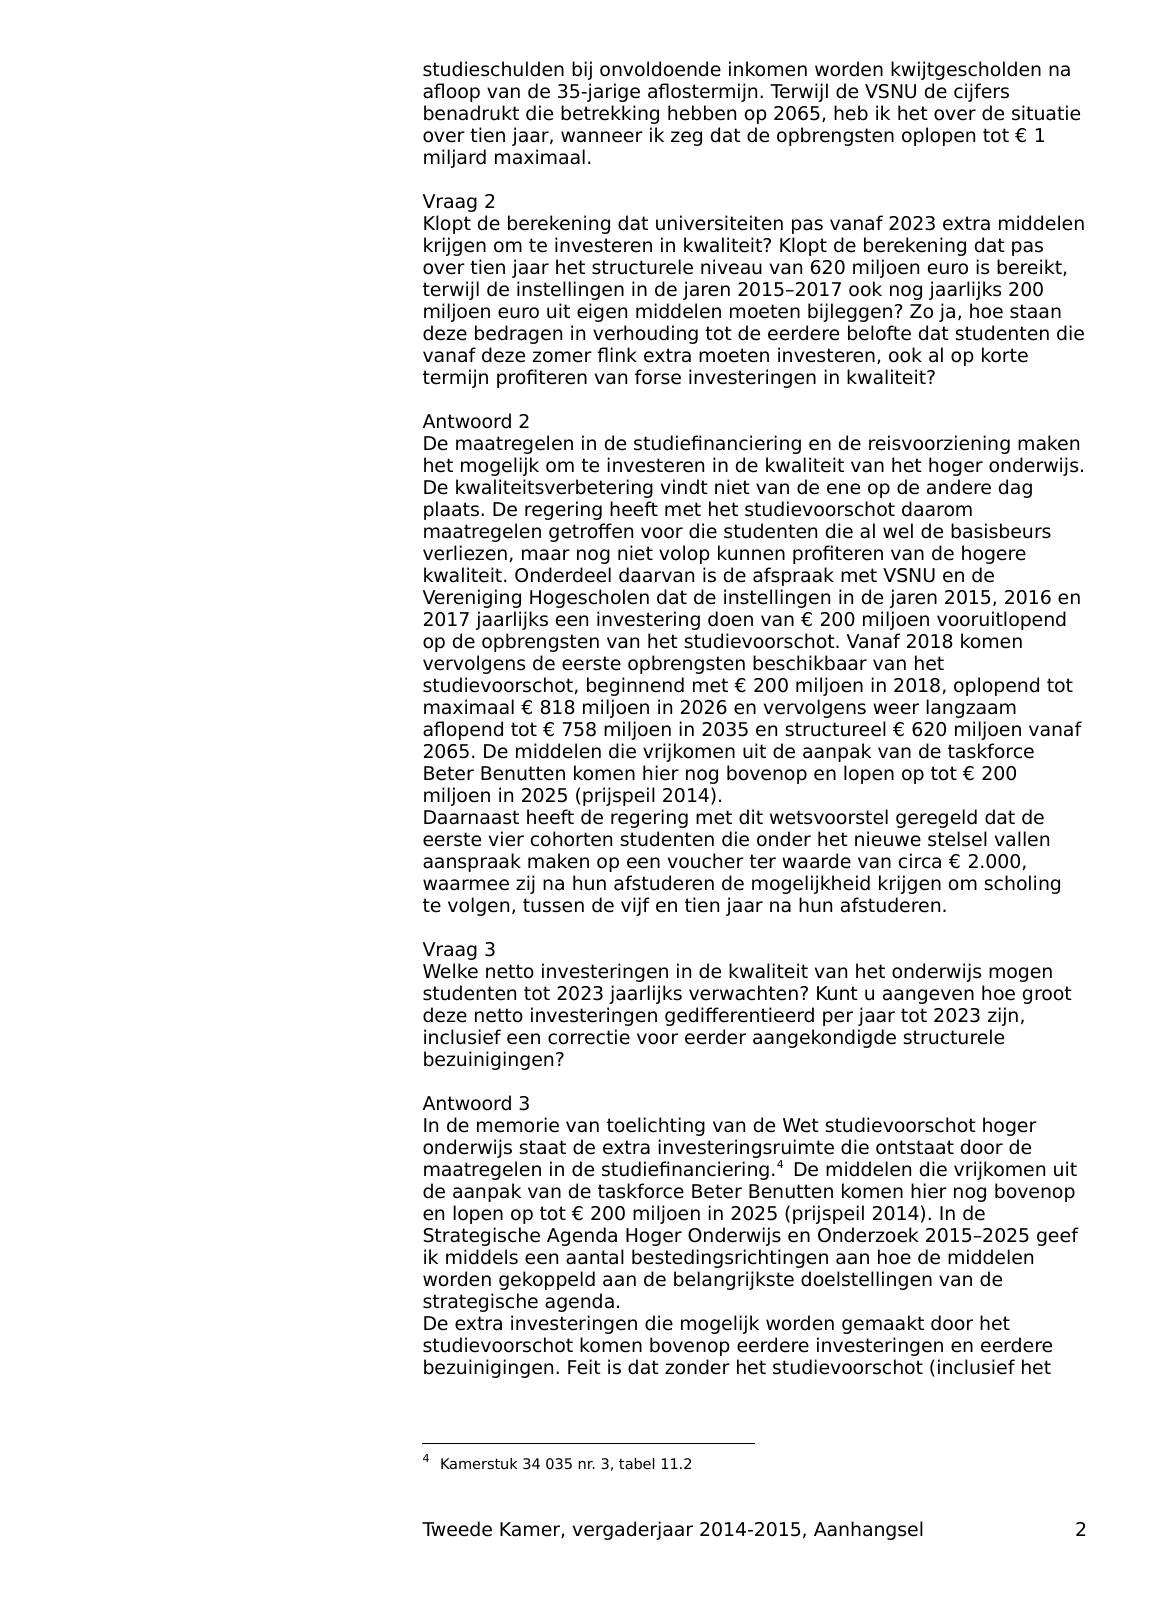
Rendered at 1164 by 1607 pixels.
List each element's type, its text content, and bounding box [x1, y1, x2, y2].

text Antwoord 2 [422, 411, 1087, 433]
text Welke netto investeringen in de kwaliteit van het onderwijs mogen studenten tot 2023 jaarlijks verwachten? Kunt u aangeven hoe groot deze netto investeringen gedifferentieerd per jaar tot 2023 zijn, inclusief een correctie voor eerder aangekondigde structurele bezuinigingen? [422, 961, 1087, 1071]
text De extra investeringen die mogelijk worden gemaakt door het studievoorschot komen bovenop eerdere investeringen en eerdere bezuinigingen. Feit is dat zonder het studievoorschot (inclusief het [422, 1313, 1087, 1379]
text In de memorie van toelichting van de Wet studievoorschot hoger onderwijs staat de extra investeringsruimte die ontstaat door de maatregelen in de studiefinanciering. De middelen die vrijkomen uit de aanpak van de taskforce Beter Benutten komen hier nog bovenop en lopen op tot € 200 miljoen in 2025 (prijspeil 2014). In de Strategische Agenda Hoger Onderwijs en Onderzoek 2015–2025 geef ik middels een aantal bestedingsrichtingen aan hoe de middelen worden gekoppeld aan de belangrijkste doelstellingen van de strategische agenda. [422, 1115, 1087, 1313]
text Vraag 3 [422, 939, 1087, 961]
text Daarnaast heeft de regering met dit wetsvoorstel geregeld dat de eerste vier cohorten studenten die onder het nieuwe stelsel vallen aanspraak maken op een voucher ter waarde van circa € 2.000, waarmee zij na hun afstuderen de mogelijkheid krijgen om scholing te volgen, tussen de vijf en tien jaar na hun afstuderen. [422, 807, 1087, 917]
text De maatregelen in de studiefinanciering en de reisvoorziening maken het mogelijk om te investeren in de kwaliteit van het hoger onderwijs. De kwaliteitsverbetering vindt niet van de ene op de andere dag plaats. De regering heeft met het studievoorschot daarom maatregelen getroffen voor die studenten die al wel de basisbeurs verliezen, maar nog niet volop kunnen profiteren van de hogere kwaliteit. Onderdeel daarvan is de afspraak met VSNU en de Vereniging Hogescholen dat de instellingen in de jaren 2015, 2016 en 2017 jaarlijks een investering doen van € 200 miljoen vooruitlopend op de opbrengsten van het studievoorschot. Vanaf 2018 komen vervolgens de eerste opbrengsten beschikbaar van het studievoorschot, beginnend met € 200 miljoen in 2018, oplopend tot maximaal € 818 miljoen in 2026 en vervolgens weer langzaam aflopend tot € 758 miljoen in 2035 en structureel € 620 miljoen vanaf 2065. De middelen die vrijkomen uit de aanpak van de taskforce Beter Benutten komen hier nog bovenop en lopen op tot € 200 miljoen in 2025 (prijspeil 2014). [422, 433, 1087, 807]
text studieschulden bij onvoldoende inkomen worden kwijtgescholden na afloop van de 35-jarige aflostermijn. Terwijl de VSNU de cijfers benadrukt die betrekking hebben op 2065, heb ik het over de situatie over tien jaar, wanneer ik zeg dat de opbrengsten oplopen tot € 1 miljard maximaal. [422, 59, 1087, 169]
text Antwoord 3 [422, 1093, 1087, 1115]
text Klopt de berekening dat universiteiten pas vanaf 2023 extra middelen krijgen om te investeren in kwaliteit? Klopt de berekening dat pas over tien jaar het structurele niveau van 620 miljoen euro is bereikt, terwijl de instellingen in de jaren 2015–2017 ook nog jaarlijks 200 miljoen euro uit eigen middelen moeten bijleggen? Zo ja, hoe staan deze bedragen in verhouding tot de eerdere belofte dat studenten die vanaf deze zomer flink extra moeten investeren, ook al op korte termijn profiteren van forse investeringen in kwaliteit? [422, 213, 1087, 389]
text Kamerstuk 34 035 nr. 3, tabel 11.2 [422, 1452, 1087, 1474]
text Vraag 2 [422, 191, 1087, 213]
